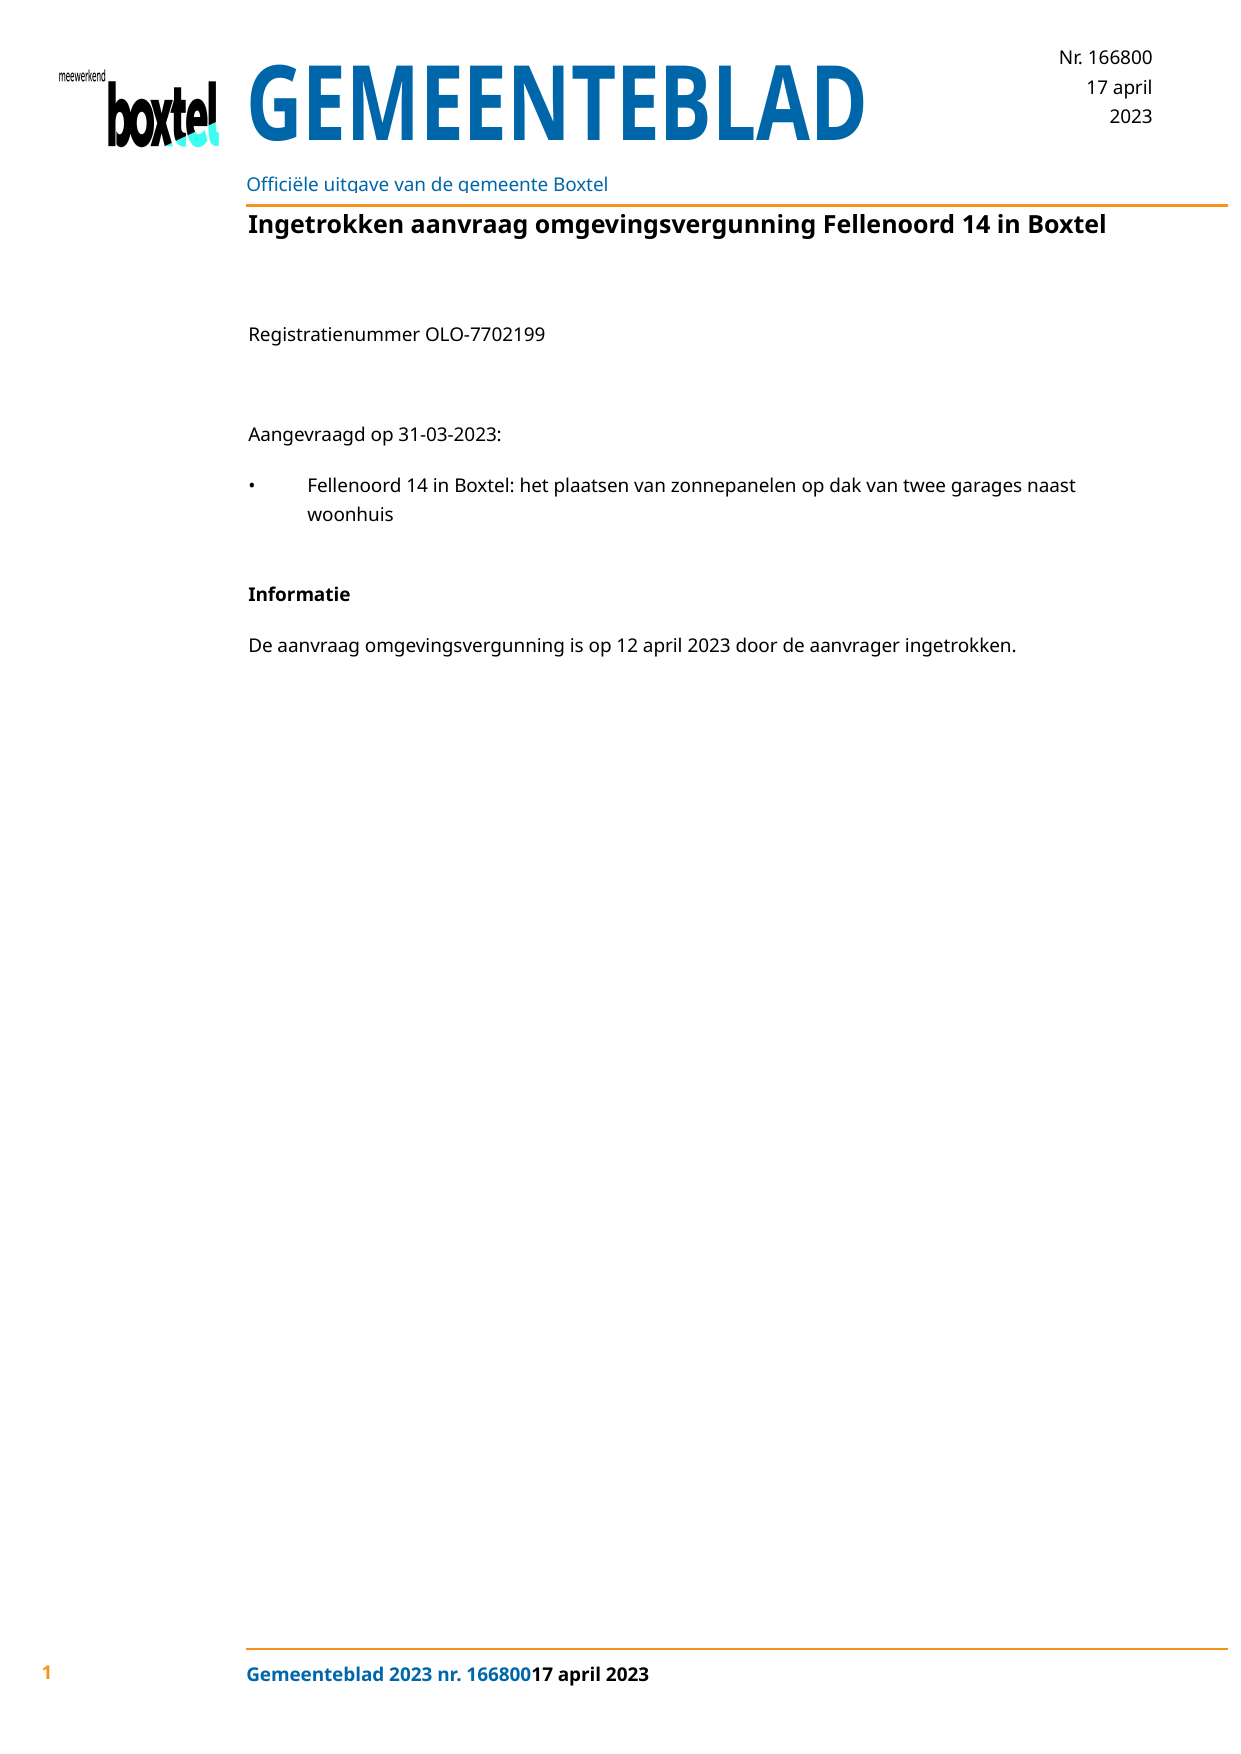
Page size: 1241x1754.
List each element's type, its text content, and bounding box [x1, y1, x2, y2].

text Aangevraagd op 31-03-2023: [248, 422, 1152, 447]
list Fellenoord 14 in Boxtel: het plaatsen van zonnepanelen op dak van twee garages naast woonhuis [248, 472, 1152, 527]
picture [41, 47, 231, 172]
text Registratienummer OLO-7702199 [248, 321, 1152, 346]
text Ingetrokken aanvraag omgevingsvergunning Fellenoord 14 in Boxtel [248, 207, 1152, 241]
text De aanvraag omgevingsvergunning is op 12 april 2023 door de aanvrager ingetrokken. [248, 632, 1152, 658]
text Informatie [248, 582, 1152, 607]
